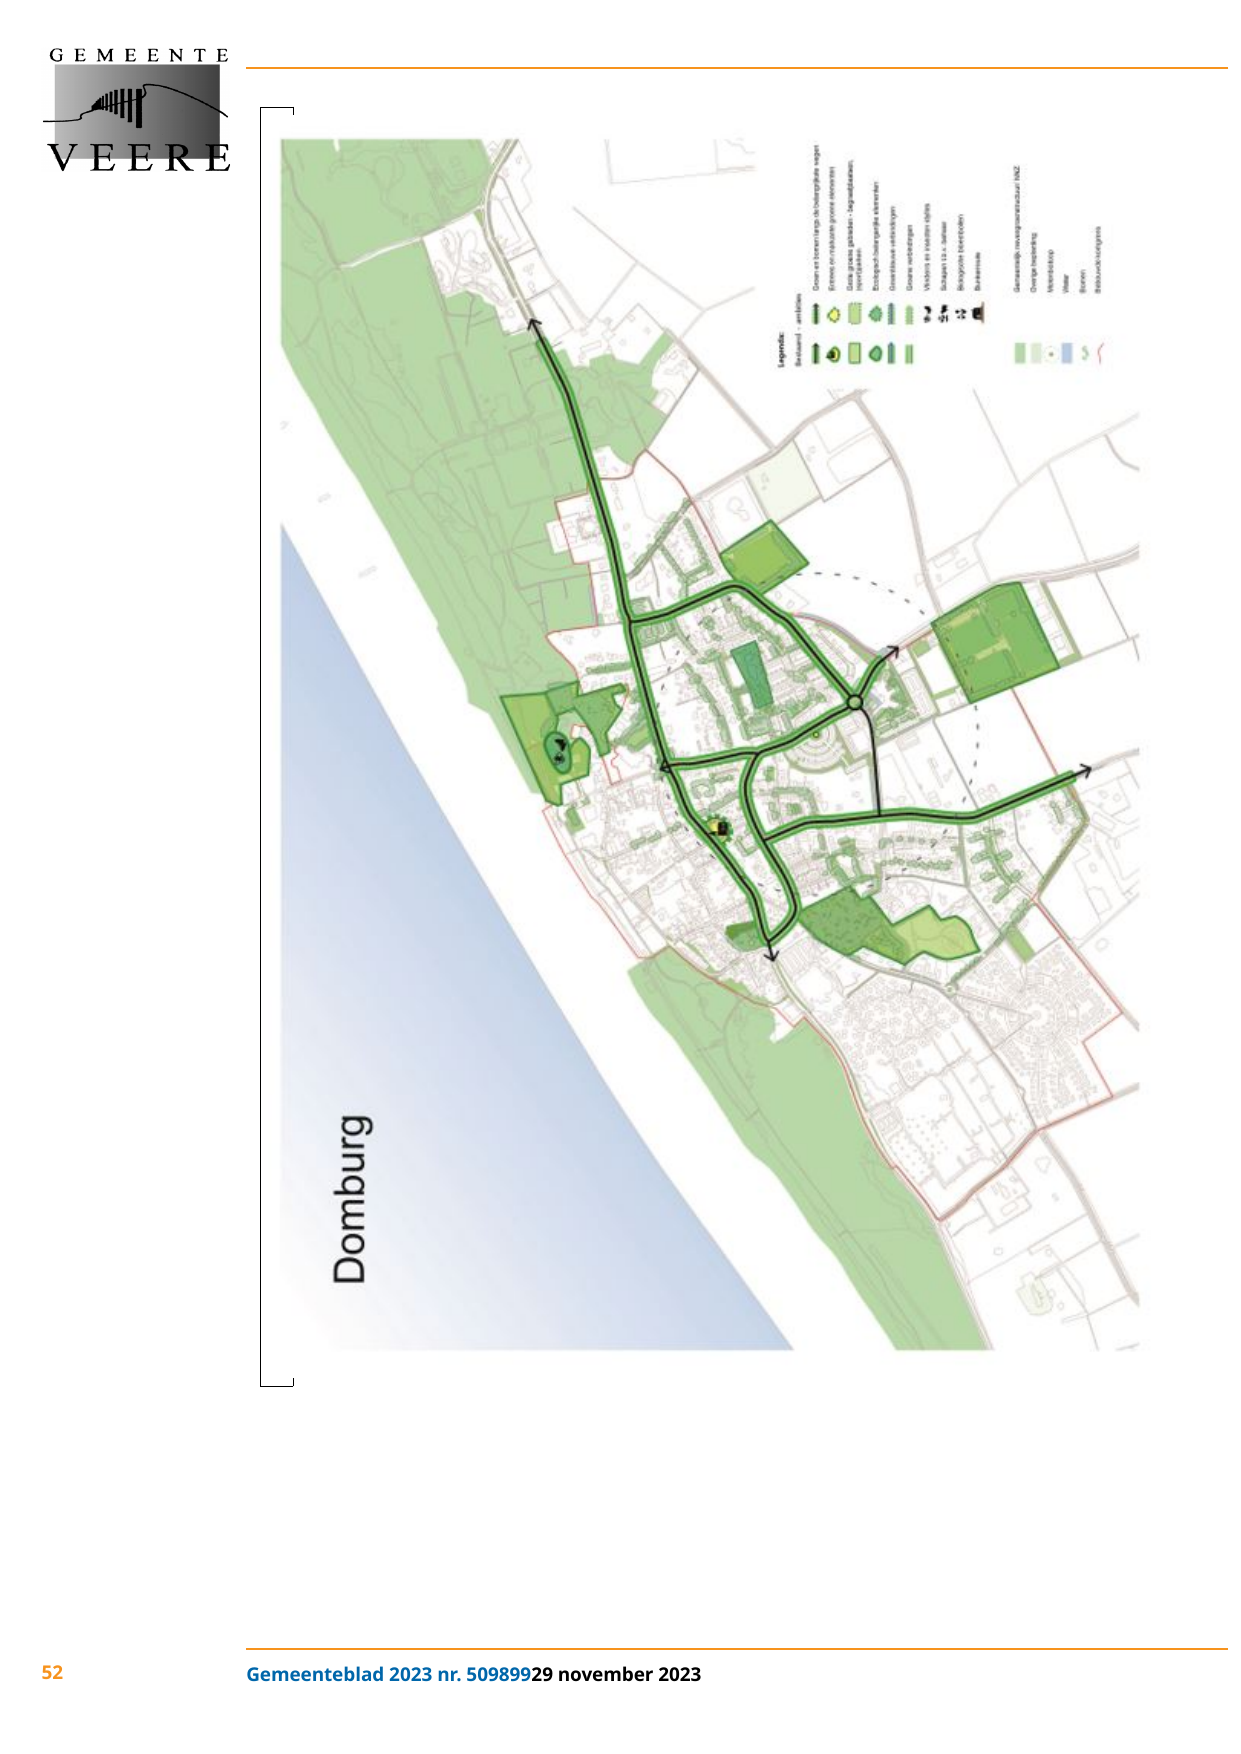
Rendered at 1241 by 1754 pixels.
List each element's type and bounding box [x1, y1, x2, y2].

picture [41, 47, 231, 172]
picture [268, 115, 1173, 1378]
